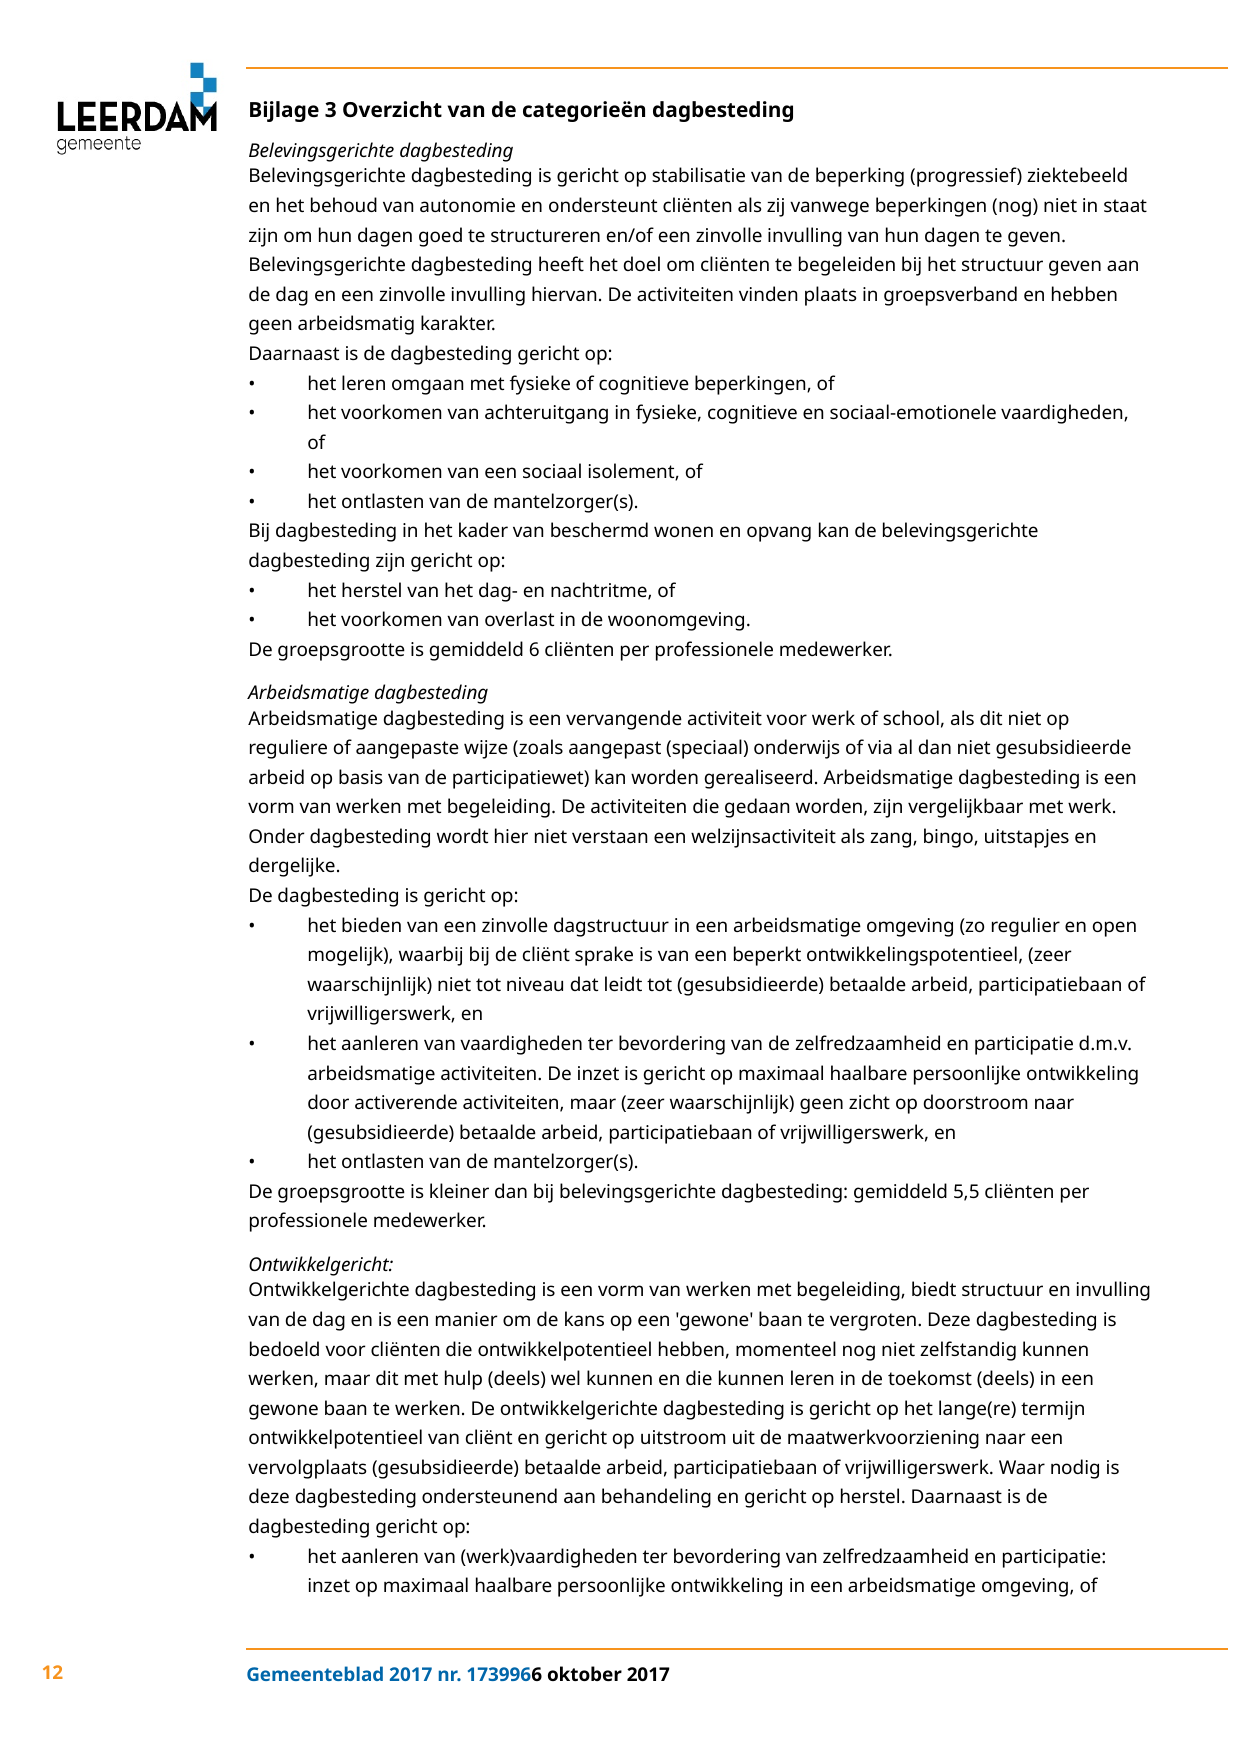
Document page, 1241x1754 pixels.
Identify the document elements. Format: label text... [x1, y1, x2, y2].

list het leren omgaan met fysieke of cognitieve beperkingen, of [248, 370, 1152, 395]
text Arbeidsmatige dagbesteding is een vervangende activiteit voor werk of school, als dit niet op reguliere of aangepaste wijze (zoals aangepast (speciaal) onderwijs of via al dan niet gesubsidieerde arbeid op basis van de participatiewet) kan worden gerealiseerd. Arbeidsmatige dagbesteding is een vorm van werken met begeleiding. De activiteiten die gedaan worden, zijn vergelijkbaar met werk. Onder dagbesteding wordt hier niet verstaan een welzijnsactiviteit als zang, bingo, uitstapjes en dergelijke. [248, 705, 1152, 878]
text Bijlage 3 Overzicht van de categorieën dagbesteding [248, 95, 1152, 123]
text Ontwikkelgerichte dagbesteding is een vorm van werken met begeleiding, biedt structuur en invulling van de dag en is een manier om de kans op een 'gewone' baan te vergroten. Deze dagbesteding is bedoeld voor cliënten die ontwikkelpotentieel hebben, momenteel nog niet zelfstandig kunnen werken, maar dit met hulp (deels) wel kunnen en die kunnen leren in de toekomst (deels) in een gewone baan te werken. De ontwikkelgerichte dagbesteding is gericht op het lange(re) termijn ontwikkelpotentieel van cliënt en gericht op uitstroom uit de maatwerkvoorziening naar een vervolgplaats (gesubsidieerde) betaalde arbeid, participatiebaan of vrijwilligerswerk. Waar nodig is deze dagbesteding ondersteunend aan behandeling en gericht op herstel. Daarnaast is de dagbesteding gericht op: [248, 1277, 1152, 1539]
list het voorkomen van een sociaal isolement, of [248, 458, 1152, 484]
list het aanleren van vaardigheden ter bevordering van de zelfredzaamheid en participatie d.m.v. arbeidsmatige activiteiten. De inzet is gericht op maximaal haalbare persoonlijke ontwikkeling door activerende activiteiten, maar (zeer waarschijnlijk) geen zicht op doorstroom naar (gesubsidieerde) betaalde arbeid, participatiebaan of vrijwilligerswerk, en [248, 1030, 1152, 1145]
text De dagbesteding is gericht op: [248, 882, 1152, 908]
list het voorkomen van overlast in de woonomgeving. [248, 606, 1152, 632]
list het ontlasten van de mantelzorger(s). [248, 1148, 1152, 1174]
list het bieden van een zinvolle dagstructuur in een arbeidsmatige omgeving (zo regulier en open mogelijk), waarbij bij de cliënt sprake is van een beperkt ontwikkelingspotentieel, (zeer waarschijnlijk) niet tot niveau dat leidt tot (gesubsidieerde) betaalde arbeid, participatiebaan of vrijwilligerswerk, en [248, 912, 1152, 1026]
list het aanleren van (werk)vaardigheden ter bevordering van zelfredzaamheid en participatie: inzet op maximaal haalbare persoonlijke ontwikkeling in een arbeidsmatige omgeving, of [248, 1543, 1152, 1598]
picture [41, 47, 231, 172]
text Ontwikkelgericht: [248, 1251, 1152, 1277]
text Arbeidsmatige dagbesteding [248, 679, 1152, 705]
list het voorkomen van achteruitgang in fysieke, cognitieve en sociaal-emotionele vaardigheden, of [248, 399, 1152, 454]
list het herstel van het dag- en nachtritme, of [248, 577, 1152, 602]
list het ontlasten van de mantelzorger(s). [248, 488, 1152, 514]
text De groepsgrootte is gemiddeld 6 cliënten per professionele medewerker. [248, 636, 1152, 662]
text De groepsgrootte is kleiner dan bij belevingsgerichte dagbesteding: gemiddeld 5,5 cliënten per professionele medewerker. [248, 1178, 1152, 1233]
text Bij dagbesteding in het kader van beschermd wonen en opvang kan de belevingsgerichte dagbesteding zijn gericht op: [248, 518, 1152, 573]
text Daarnaast is de dagbesteding gericht op: [248, 340, 1152, 366]
text Belevingsgerichte dagbesteding is gericht op stabilisatie van de beperking (progressief) ziektebeeld en het behoud van autonomie en ondersteunt cliënten als zij vanwege beperkingen (nog) niet in staat zijn om hun dagen goed te structureren en/of een zinvolle invulling van hun dagen te geven. Belevingsgerichte dagbesteding heeft het doel om cliënten te begeleiden bij het structuur geven aan de dag en een zinvolle invulling hiervan. De activiteiten vinden plaats in groepsverband en hebben geen arbeidsmatig karakter. [248, 163, 1152, 336]
text Belevingsgerichte dagbesteding [248, 137, 1152, 163]
